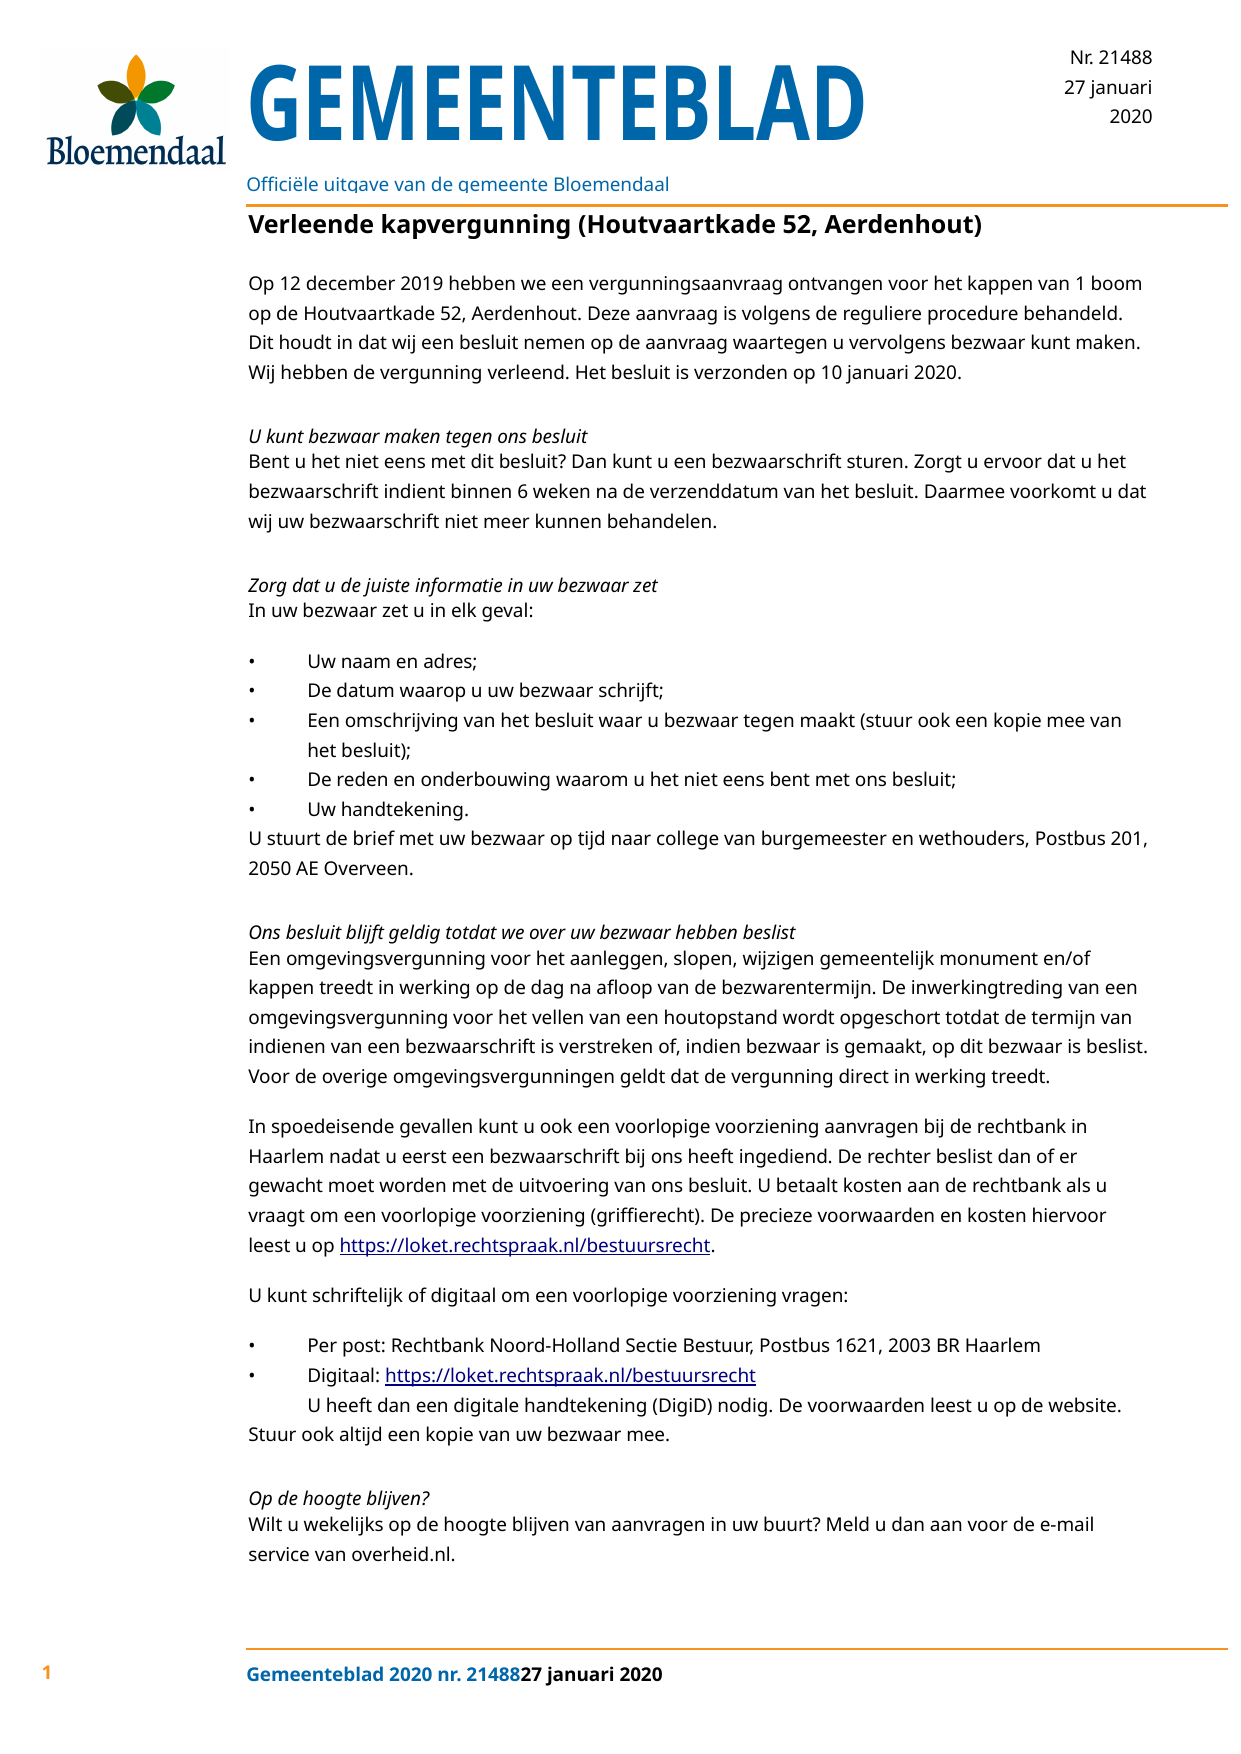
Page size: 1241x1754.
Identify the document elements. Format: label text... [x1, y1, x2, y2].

list De datum waarop u uw bezwaar schrijft; [248, 678, 1152, 703]
text U kunt schriftelijk of digitaal om een voorlopige voorziening vragen: [248, 1282, 1152, 1308]
picture [41, 47, 231, 172]
text Zorg dat u de juiste informatie in uw bezwaar zet [248, 572, 1152, 598]
text Verleende kapvergunning (Houtvaartkade 52, Aerdenhout) [248, 207, 1152, 241]
list Uw handtekening. [248, 796, 1152, 822]
list Per post: Rechtbank Noord-Holland Sectie Bestuur, Postbus 1621, 2003 BR Haarlem [248, 1333, 1152, 1358]
text Ons besluit blijft geldig totdat we over uw bezwaar hebben beslist [248, 919, 1152, 945]
text Wilt u wekelijks op de hoogte blijven van aanvragen in uw buurt? Meld u dan aan voor de e-mail service van overheid.nl. [248, 1511, 1152, 1566]
text U kunt bezwaar maken tegen ons besluit [248, 423, 1152, 449]
text Een omgevingsvergunning voor het aanleggen, slopen, wijzigen gemeentelijk monument en/of kappen treedt in werking op de dag na afloop van de bezwarentermijn. De inwerkingtreding van een omgevingsvergunning voor het vellen van een houtopstand wordt opgeschort totdat de termijn van indienen van een bezwaarschrift is verstreken of, indien bezwaar is gemaakt, op dit bezwaar is beslist. Voor de overige omgevingsvergunningen geldt dat de vergunning direct in werking treedt. [248, 945, 1152, 1089]
text In uw bezwaar zet u in elk geval: [248, 598, 1152, 623]
list Uw naam en adres; [248, 648, 1152, 674]
text In spoedeisende gevallen kunt u ook een voorlopige voorziening aanvragen bij de rechtbank in Haarlem nadat u eerst een bezwaarschrift bij ons heeft ingediend. De rechter beslist dan of er gewacht moet worden met de uitvoering van ons besluit. U betaalt kosten aan de rechtbank als u vraagt om een voorlopige voorziening (griffierecht). De precieze voorwaarden en kosten hiervoor leest u op https://loket.rechtspraak.nl/bestuursrecht. [248, 1113, 1152, 1258]
text Op 12 december 2019 hebben we een vergunningsaanvraag ontvangen voor het kappen van 1 boom op de Houtvaartkade 52, Aerdenhout. Deze aanvraag is volgens de reguliere procedure behandeld. Dit houdt in dat wij een besluit nemen op de aanvraag waartegen u vervolgens bezwaar kunt maken. Wij hebben de vergunning verleend. Het besluit is verzonden op 10 januari 2020. [248, 270, 1152, 385]
text Op de hoogte blijven? [248, 1485, 1152, 1511]
list De reden en onderbouwing waarom u het niet eens bent met ons besluit; [248, 766, 1152, 792]
text Stuur ook altijd een kopie van uw bezwaar mee. [248, 1421, 1152, 1447]
list Digitaal: https://loket.rechtspraak.nl/bestuursrecht [248, 1362, 1152, 1388]
text U stuurt de brief met uw bezwaar op tijd naar college van burgemeester en wethouders, Postbus 201, 2050 AE Overveen. [248, 826, 1152, 881]
text Bent u het niet eens met dit besluit? Dan kunt u een bezwaarschrift sturen. Zorgt u ervoor dat u het bezwaarschrift indient binnen 6 weken na de verzenddatum van het besluit. Daarmee voorkomt u dat wij uw bezwaarschrift niet meer kunnen behandelen. [248, 449, 1152, 534]
list U heeft dan een digitale handtekening (DigiD) nodig. De voorwaarden leest u op de website. [248, 1392, 1152, 1418]
list Een omschrijving van het besluit waar u bezwaar tegen maakt (stuur ook een kopie mee van het besluit); [248, 707, 1152, 762]
